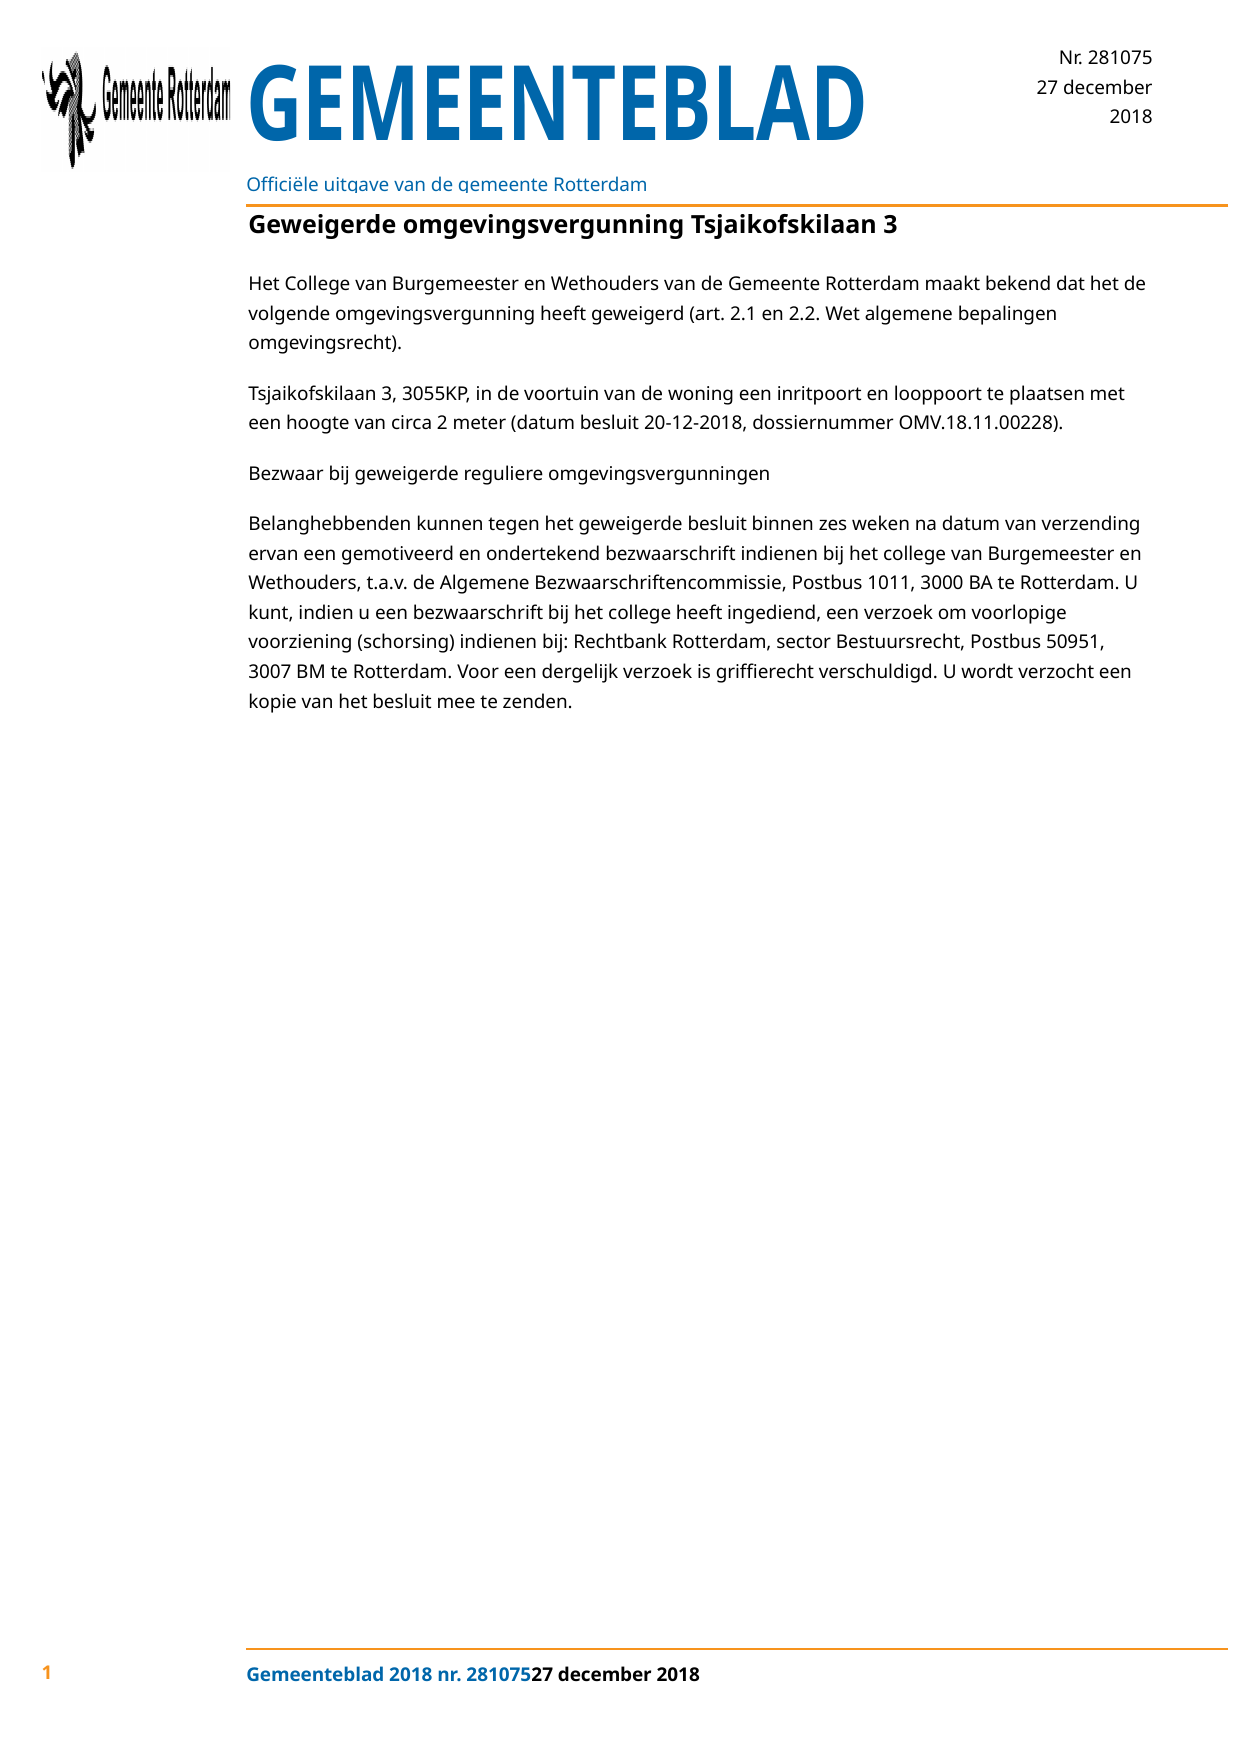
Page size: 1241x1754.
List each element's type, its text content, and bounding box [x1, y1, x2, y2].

text Bezwaar bij geweigerde reguliere omgevingsvergunningen [248, 460, 1152, 486]
text Tsjaikofskilaan 3, 3055KP, in de voortuin van de woning een inritpoort en looppoort te plaatsen met een hoogte van circa 2 meter (datum besluit 20-12-2018, dossiernummer OMV.18.11.00228). [248, 380, 1152, 435]
text Belanghebbenden kunnen tegen het geweigerde besluit binnen zes weken na datum van verzending ervan een gemotiveerd en ondertekend bezwaarschrift indienen bij het college van Burgemeester en Wethouders, t.a.v. de Algemene Bezwaarschriftencommissie, Postbus 1011, 3000 BA te Rotterdam. U kunt, indien u een bezwaarschrift bij het college heeft ingediend, een verzoek om voorlopige voorziening (schorsing) indienen bij: Rechtbank Rotterdam, sector Bestuursrecht, Postbus 50951, 3007 BM te Rotterdam. Voor een dergelijk verzoek is griffierecht verschuldigd. U wordt verzocht een kopie van het besluit mee te zenden. [248, 510, 1152, 713]
text Het College van Burgemeester en Wethouders van de Gemeente Rotterdam maakt bekend dat het de volgende omgevingsvergunning heeft geweigerd (art. 2.1 en 2.2. Wet algemene bepalingen omgevingsrecht). [248, 270, 1152, 355]
text Geweigerde omgevingsvergunning Tsjaikofskilaan 3 [248, 207, 1152, 241]
picture [41, 47, 231, 172]
